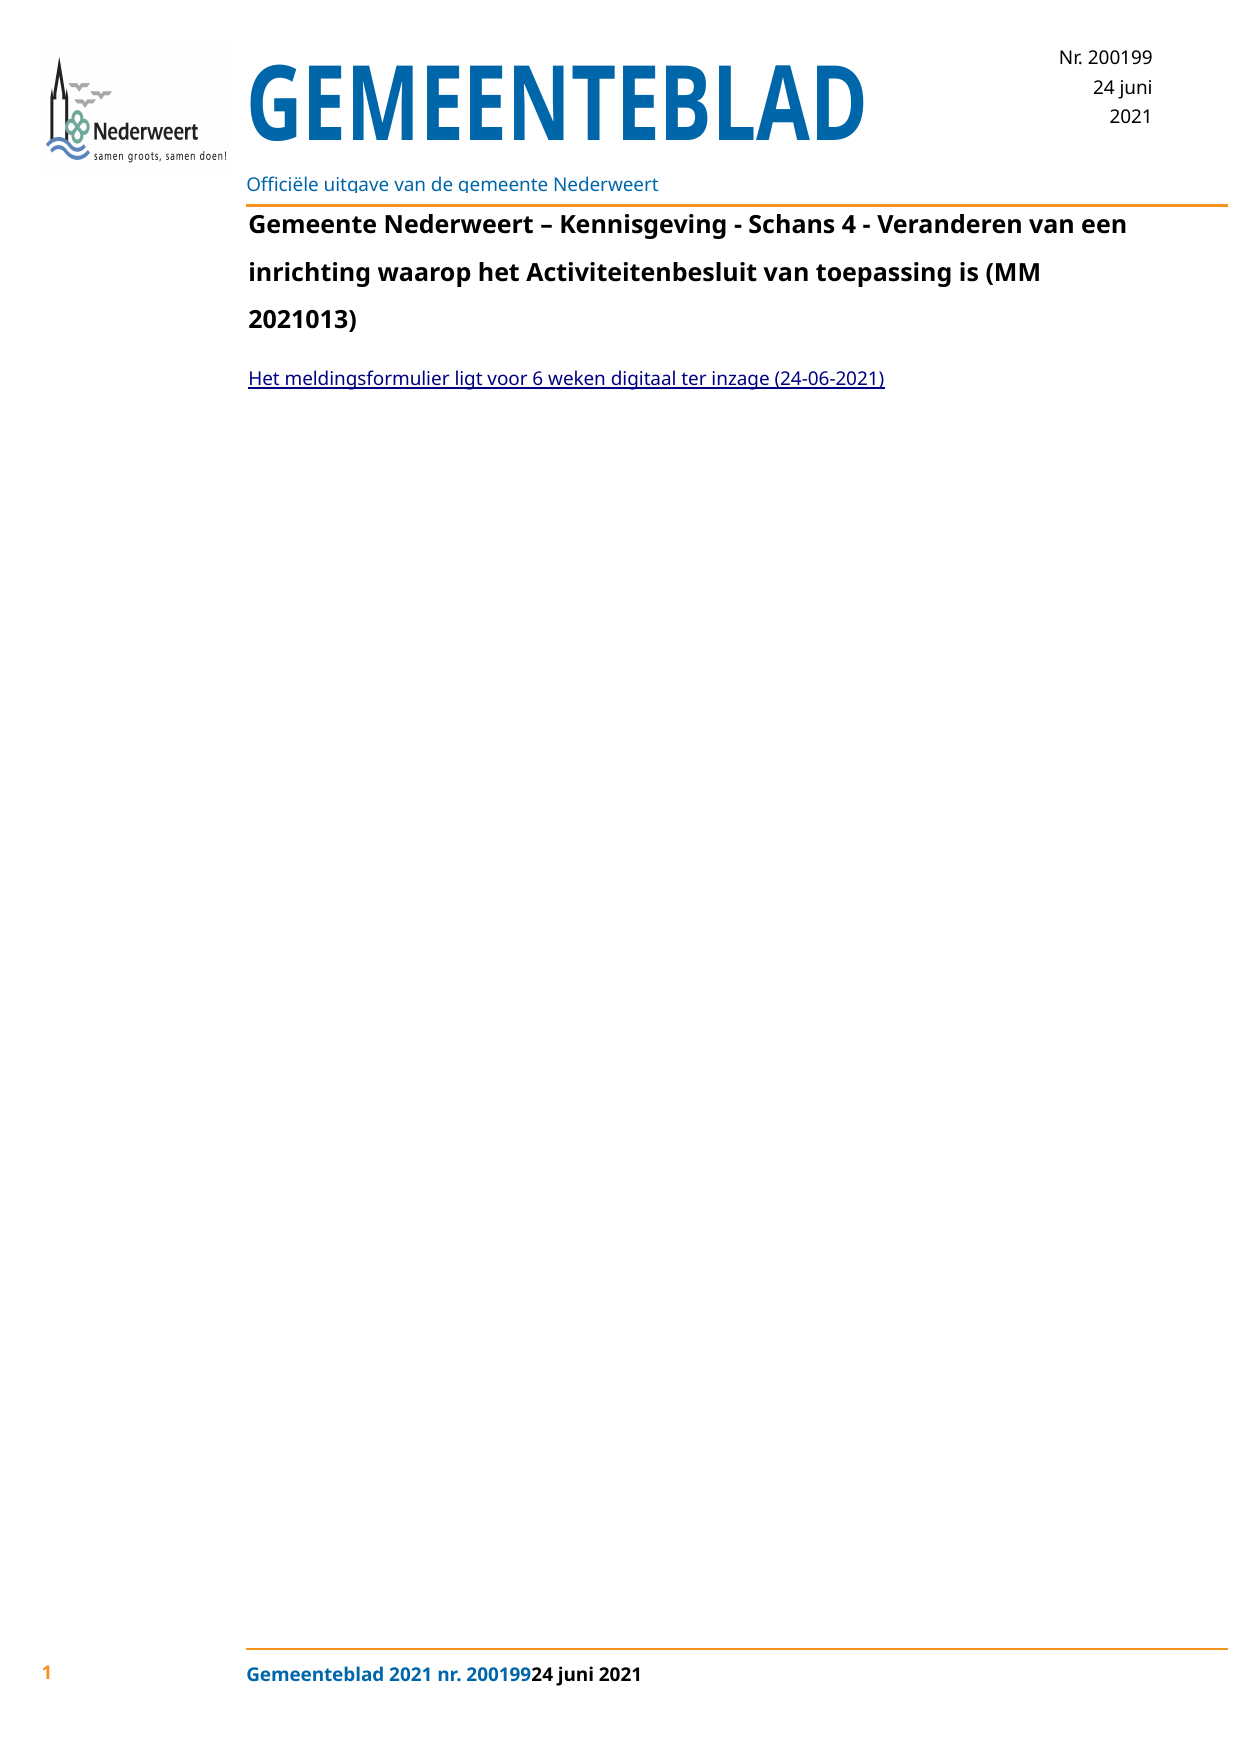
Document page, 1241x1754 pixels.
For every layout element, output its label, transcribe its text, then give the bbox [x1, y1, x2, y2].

text Het meldingsformulier ligt voor 6 weken digitaal ter inzage (24-06-2021) [248, 366, 1152, 391]
picture [41, 47, 231, 172]
text Gemeente Nederweert – Kennisgeving - Schans 4 - Veranderen van een inrichting waarop het Activiteitenbesluit van toepassing is (MM 2021013) [248, 207, 1152, 336]
